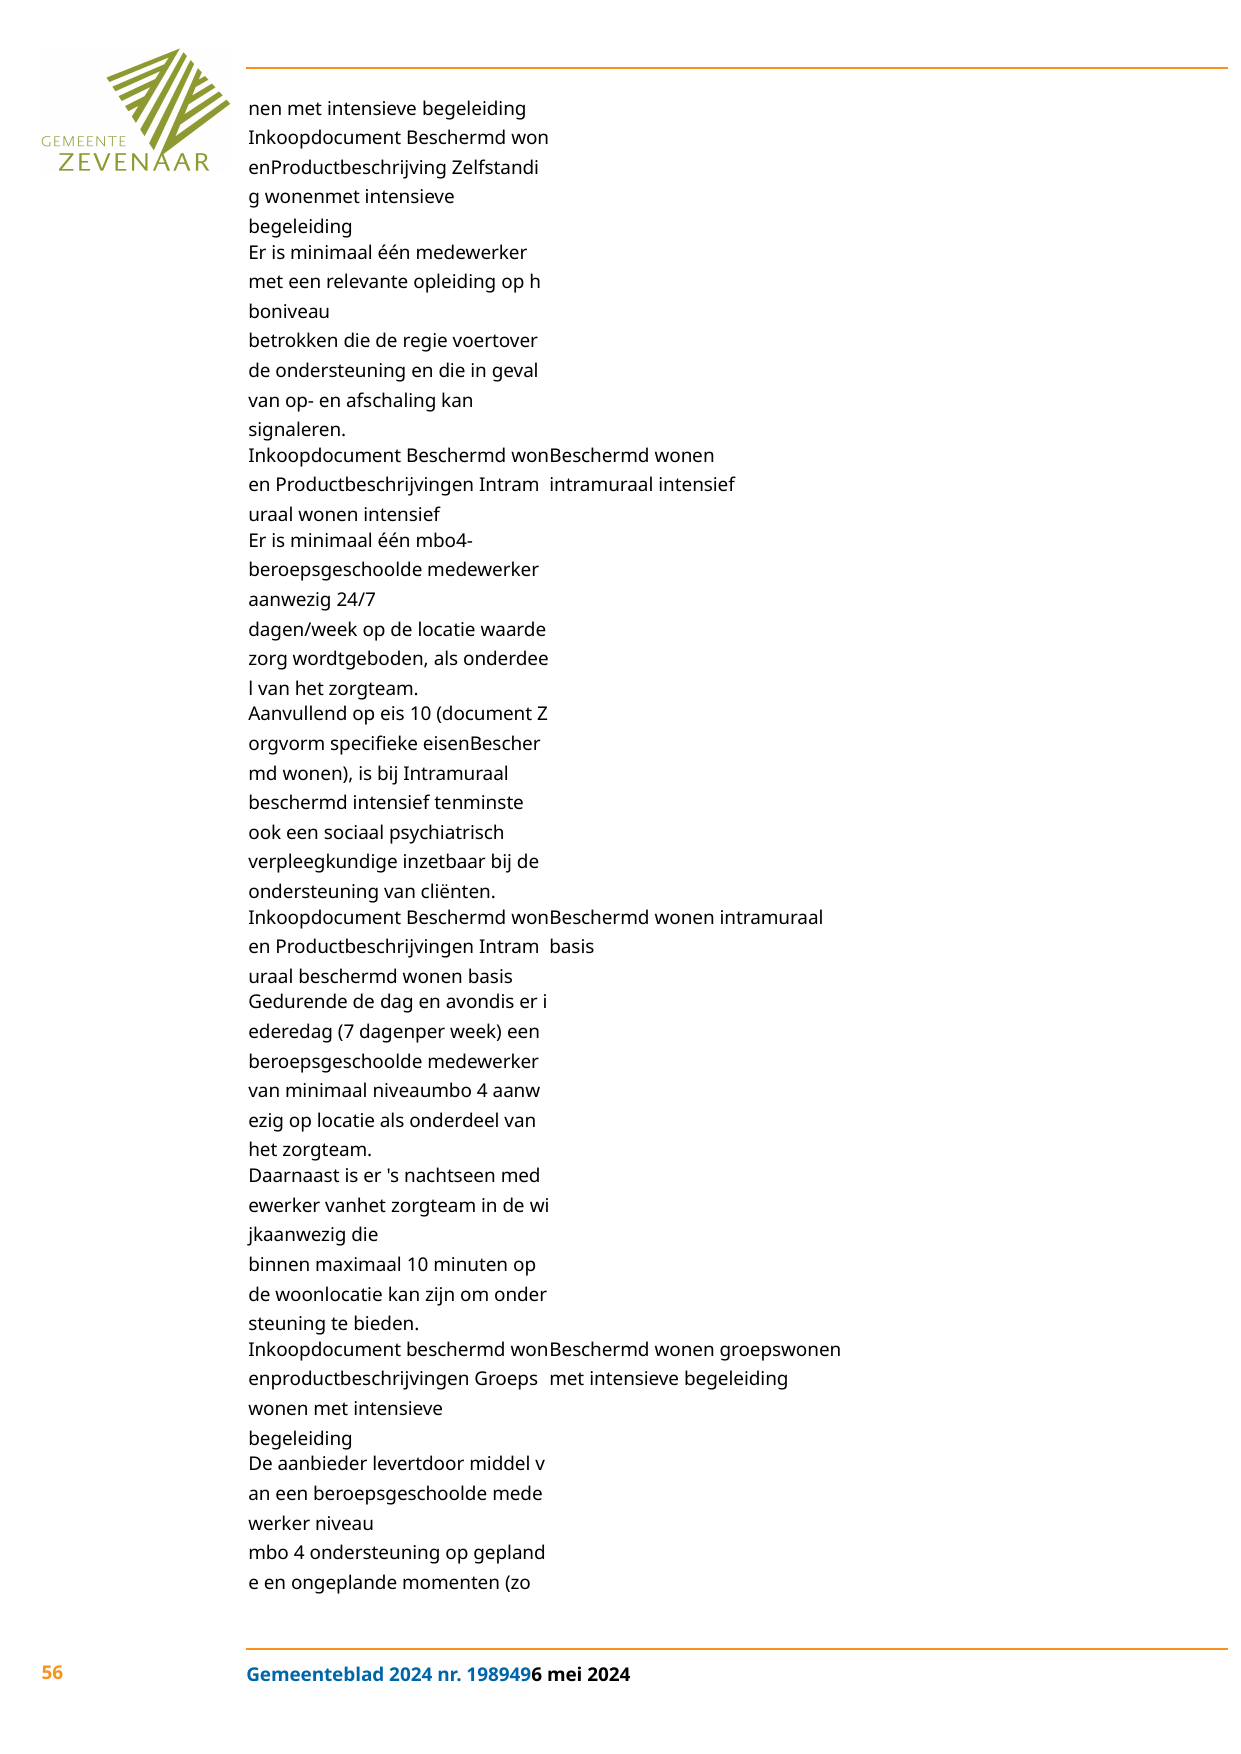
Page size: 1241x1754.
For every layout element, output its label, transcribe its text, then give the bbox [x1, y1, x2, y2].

table_cell [549, 989, 850, 1162]
table_cell Inkoopdocument Beschermd wonen Productbeschrijvingen Intramuraal wonen intensief [248, 442, 549, 527]
table_cell Beschermd wonen groepswonen met intensieve begeleiding [549, 1336, 850, 1451]
table_cell [850, 527, 1152, 701]
table_cell [549, 1163, 850, 1336]
table_cell Inkoopdocument beschermd wonenproductbeschrijvingen Groepswonen met intensieve begeleiding [248, 1336, 549, 1451]
table_cell [850, 1163, 1152, 1336]
table_cell Daarnaast is er 's nachtseen medewerker vanhet zorgteam in de wijkaanwezig die binnen maximaal 10 minuten op de woonlocatie kan zijn om ondersteuning te bieden. [248, 1163, 549, 1336]
table_cell Beschermd wonen intramuraal intensief [549, 442, 850, 527]
table_cell [850, 904, 1152, 989]
table_cell [850, 442, 1152, 527]
table_cell [850, 95, 1152, 239]
table_cell De aanbieder levertdoor middel van een beroepsgeschoolde medewerker niveau mbo 4 ondersteuning op geplande en ongeplande momenten (zo [248, 1451, 549, 1594]
table_cell [850, 989, 1152, 1162]
table_cell nen met intensieve begeleiding Inkoopdocument Beschermd wonenProductbeschrijving Zelfstandig wonenmet intensieve begeleiding [248, 95, 549, 239]
table_cell [549, 1451, 850, 1594]
table_cell [850, 1451, 1152, 1594]
table_cell Aanvullend op eis 10 (document Zorgvorm specifieke eisenBeschermd wonen), is bij Intramuraal beschermd intensief tenminste ook een sociaal psychiatrisch verpleegkundige inzetbaar bij de ondersteuning van cliënten. [248, 701, 549, 904]
table_cell [850, 239, 1152, 442]
table_cell Gedurende de dag en avondis er iederedag (7 dagenper week) een beroepsgeschoolde medewerker van minimaal niveaumbo 4 aanwezig op locatie als onderdeel van het zorgteam. [248, 989, 549, 1162]
table_cell [549, 701, 850, 904]
table_cell [850, 701, 1152, 904]
table_cell [549, 95, 850, 239]
table_cell Er is minimaal één medewerker met een relevante opleiding op hboniveau betrokken die de regie voertover de ondersteuning en die in geval van op- en afschaling kan signaleren. [248, 239, 549, 442]
table_cell Beschermd wonen intramuraal basis [549, 904, 850, 989]
table_cell [549, 527, 850, 701]
picture [41, 47, 231, 172]
table_cell Er is minimaal één mbo4- beroepsgeschoolde medewerker aanwezig 24/7 dagen/week op de locatie waarde zorg wordtgeboden, als onderdeel van het zorgteam. [248, 527, 549, 701]
table_cell [549, 239, 850, 442]
table_cell [850, 1336, 1152, 1451]
table_cell Inkoopdocument Beschermd wonen Productbeschrijvingen Intramuraal beschermd wonen basis [248, 904, 549, 989]
